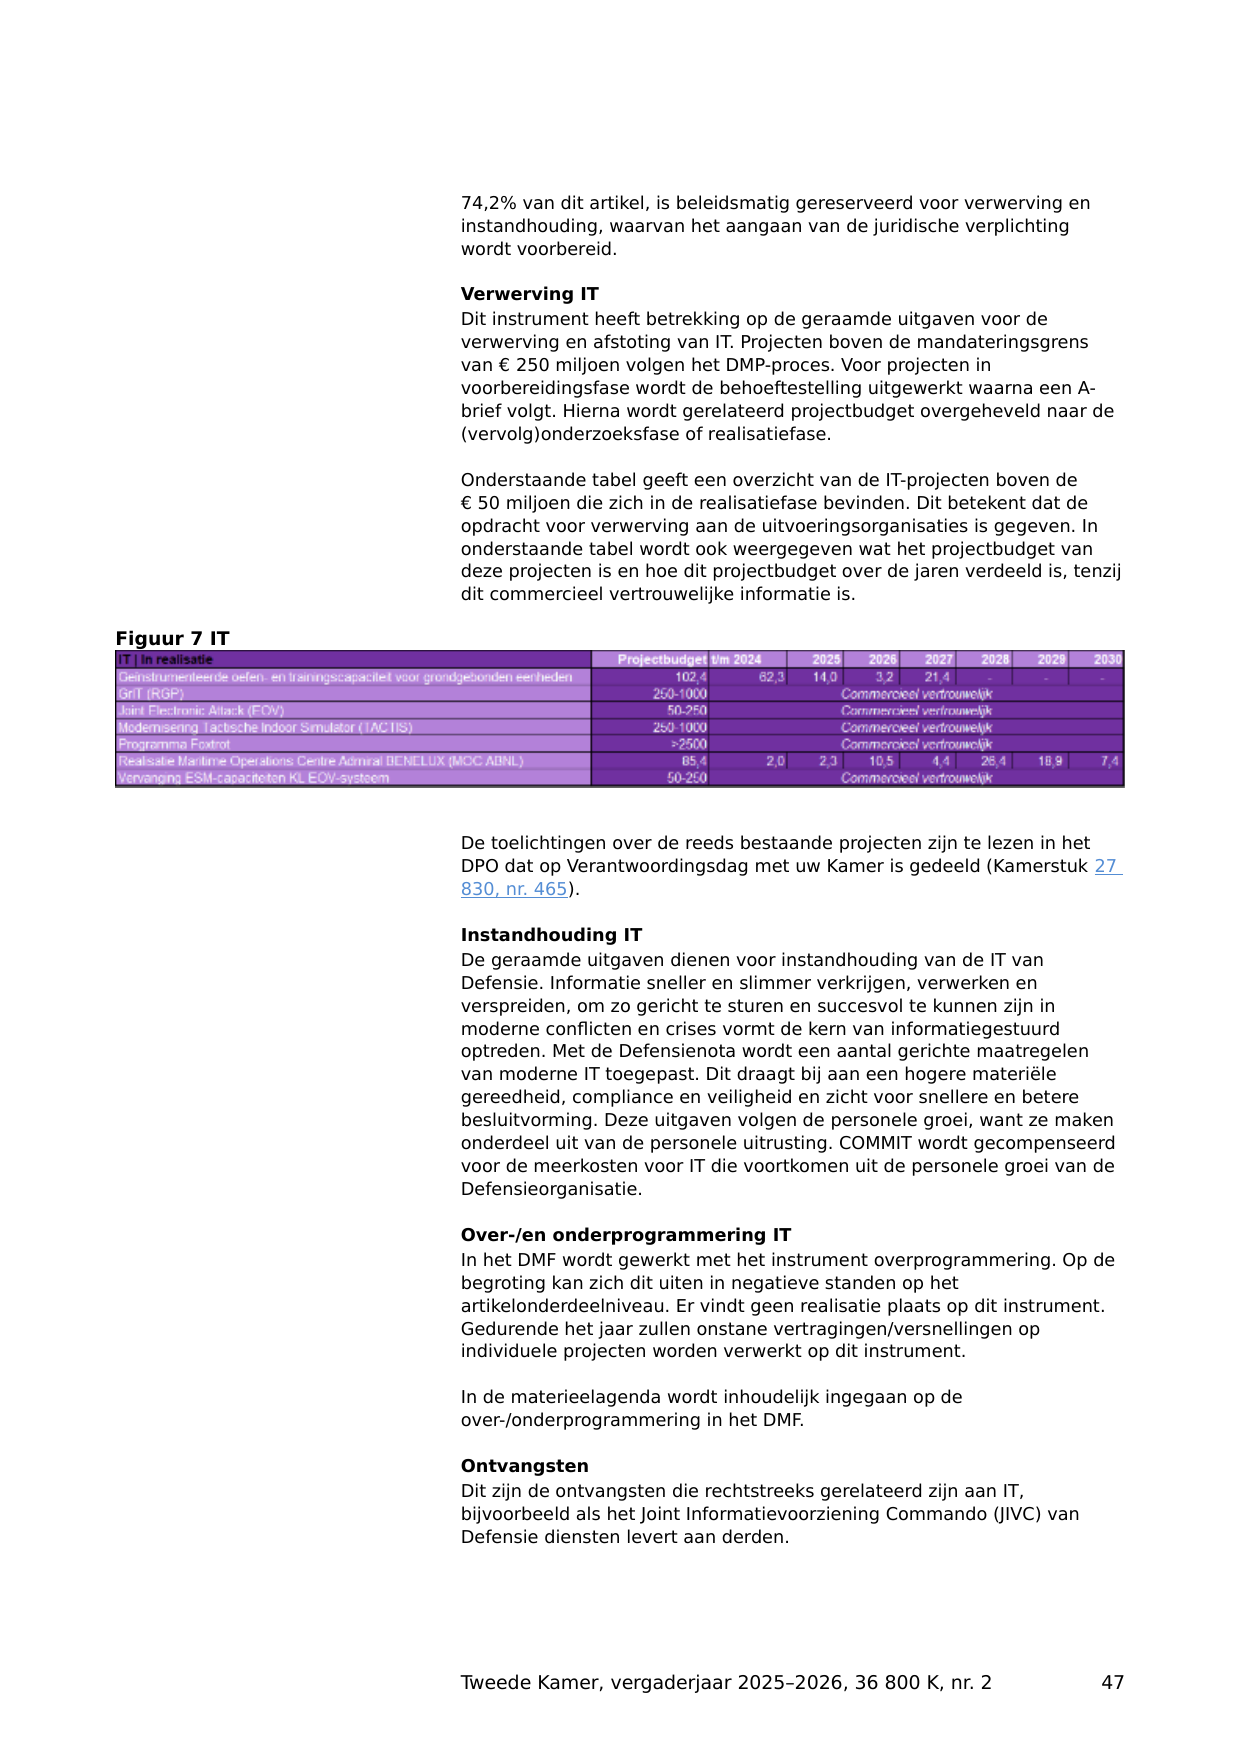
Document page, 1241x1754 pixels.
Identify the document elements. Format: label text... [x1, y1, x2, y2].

text Instandhouding IT [461, 923, 1125, 946]
text Dit instrument heeft betrekking op de geraamde uitgaven voor de verwerving en afstoting van IT. Projecten boven de mandateringsgrens van € 250 miljoen volgen het DMP-proces. Voor projecten in voorbereidingsfase wordt de behoeftestelling uitgewerkt waarna een A-brief volgt. Hierna wordt gerelateerd projectbudget overgeheveld naar de (vervolg)onderzoeksfase of realisatiefase. [461, 307, 1125, 445]
text Onderstaande tabel geeft een overzicht van de IT-projecten boven de € 50 miljoen die zich in de realisatiefase bevinden. Dit betekent dat de opdracht voor verwerving aan de uitvoeringsorganisaties is gegeven. In onderstaande tabel wordt ook weergegeven wat het projectbudget van deze projecten is en hoe dit projectbudget over de jaren verdeeld is, tenzij dit commercieel vertrouwelijke informatie is. [461, 468, 1125, 605]
text 74,2% van dit artikel, is beleidsmatig gereserveerd voor verwerving en instandhouding, waarvan het aangaan van de juridische verplichting wordt voorbereid. [461, 191, 1125, 259]
text Verwerving IT [461, 282, 1125, 305]
text De toelichtingen over de reeds bestaande projecten zijn te lezen in het DPO dat op Verantwoordingsdag met uw Kamer is gedeeld (Kamerstuk 27 830, nr. 465). [461, 831, 1125, 900]
text De geraamde uitgaven dienen voor instandhouding van de IT van Defensie. Informatie sneller en slimmer verkrijgen, verwerken en verspreiden, om zo gericht te sturen en succesvol te kunnen zijn in moderne conflicten en crises vormt de kern van informatiegestuurd optreden. Met de Defensienota wordt een aantal gerichte maatregelen van moderne IT toegepast. Dit draagt bij aan een hogere materiële gereedheid, compliance en veiligheid en zicht voor snellere en betere besluitvorming. Deze uitgaven volgen de personele groei, want ze maken onderdeel uit van de personele uitrusting. COMMIT wordt gecompenseerd voor de meerkosten voor IT die voortkomen uit de personele groei van de Defensieorganisatie. [461, 948, 1125, 1200]
title Figuur 7 IT [115, 628, 1125, 650]
text Over-/en onderprogrammering IT [461, 1223, 1125, 1246]
text Dit zijn de ontvangsten die rechtstreeks gerelateerd zijn aan IT, bijvoorbeeld als het Joint Informatievoorziening Commando (JIVC) van Defensie diensten levert aan derden. [461, 1479, 1125, 1548]
text Ontvangsten [461, 1454, 1125, 1477]
text In de materieelagenda wordt inhoudelijk ingegaan op de over-/onderprogrammering in het DMF. [461, 1385, 1125, 1431]
text In het DMF wordt gewerkt met het instrument overprogrammering. Op de begroting kan zich dit uiten in negatieve standen op het artikelonderdeelniveau. Er vindt geen realisatie plaats op dit instrument. Gedurende het jaar zullen onstane vertragingen/versnellingen op individuele projecten worden verwerkt op dit instrument. [461, 1248, 1125, 1362]
